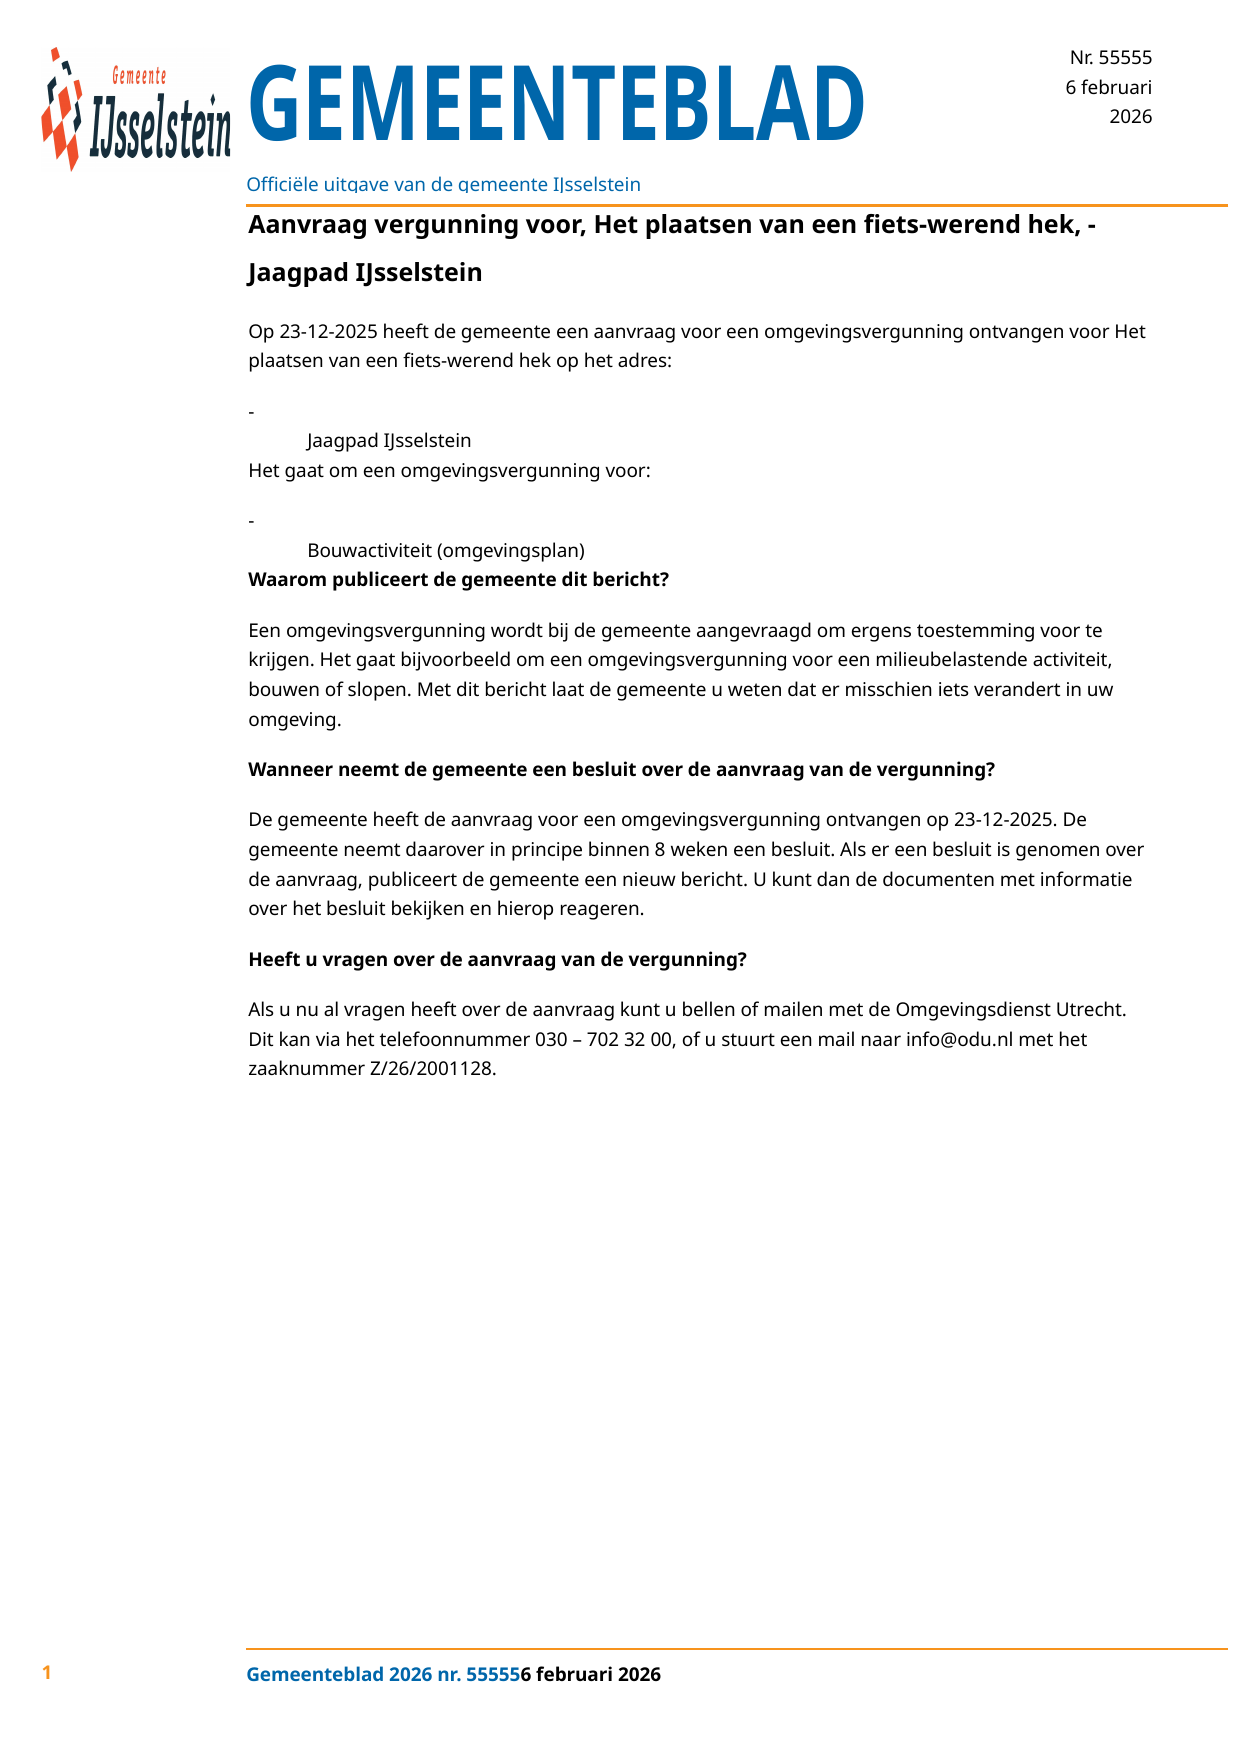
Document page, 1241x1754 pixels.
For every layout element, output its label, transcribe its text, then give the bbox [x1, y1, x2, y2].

text Het gaat om een omgevingsvergunning voor: [248, 457, 1152, 483]
text Als u nu al vragen heeft over de aanvraag kunt u bellen of mailen met de Omgevingsdienst Utrecht. Dit kan via het telefoonnummer 030 – 702 32 00, of u stuurt een mail naar info@odu.nl met het zaaknummer Z/26/2001128. [248, 996, 1152, 1081]
list Bouwactiviteit (omgevingsplan) [248, 537, 1152, 563]
text Een omgevingsvergunning wordt bij de gemeente aangevraagd om ergens toestemming voor te krijgen. Het gaat bijvoorbeeld om een omgevingsvergunning voor een milieubelastende activiteit, bouwen of slopen. Met dit bericht laat de gemeente u weten dat er misschien iets verandert in uw omgeving. [248, 617, 1152, 732]
text Aanvraag vergunning voor, Het plaatsen van een fiets-werend hek, -Jaagpad IJsselstein [248, 207, 1152, 288]
picture [41, 47, 231, 172]
text Op 23-12-2025 heeft de gemeente een aanvraag voor een omgevingsvergunning ontvangen voor Het plaatsen van een fiets-werend hek op het adres: [248, 318, 1152, 373]
text Waarom publiceert de gemeente dit bericht? [248, 567, 1152, 592]
text Heeft u vragen over de aanvraag van de vergunning? [248, 946, 1152, 972]
list Jaagpad IJsselstein [248, 427, 1152, 453]
text De gemeente heeft de aanvraag voor een omgevingsvergunning ontvangen op 23-12-2025. De gemeente neemt daarover in principe binnen 8 weken een besluit. Als er een besluit is genomen over de aanvraag, publiceert de gemeente een nieuw bericht. U kunt dan de documenten met informatie over het besluit bekijken en hierop reageren. [248, 807, 1152, 921]
text Wanneer neemt de gemeente een besluit over de aanvraag van de vergunning? [248, 756, 1152, 782]
